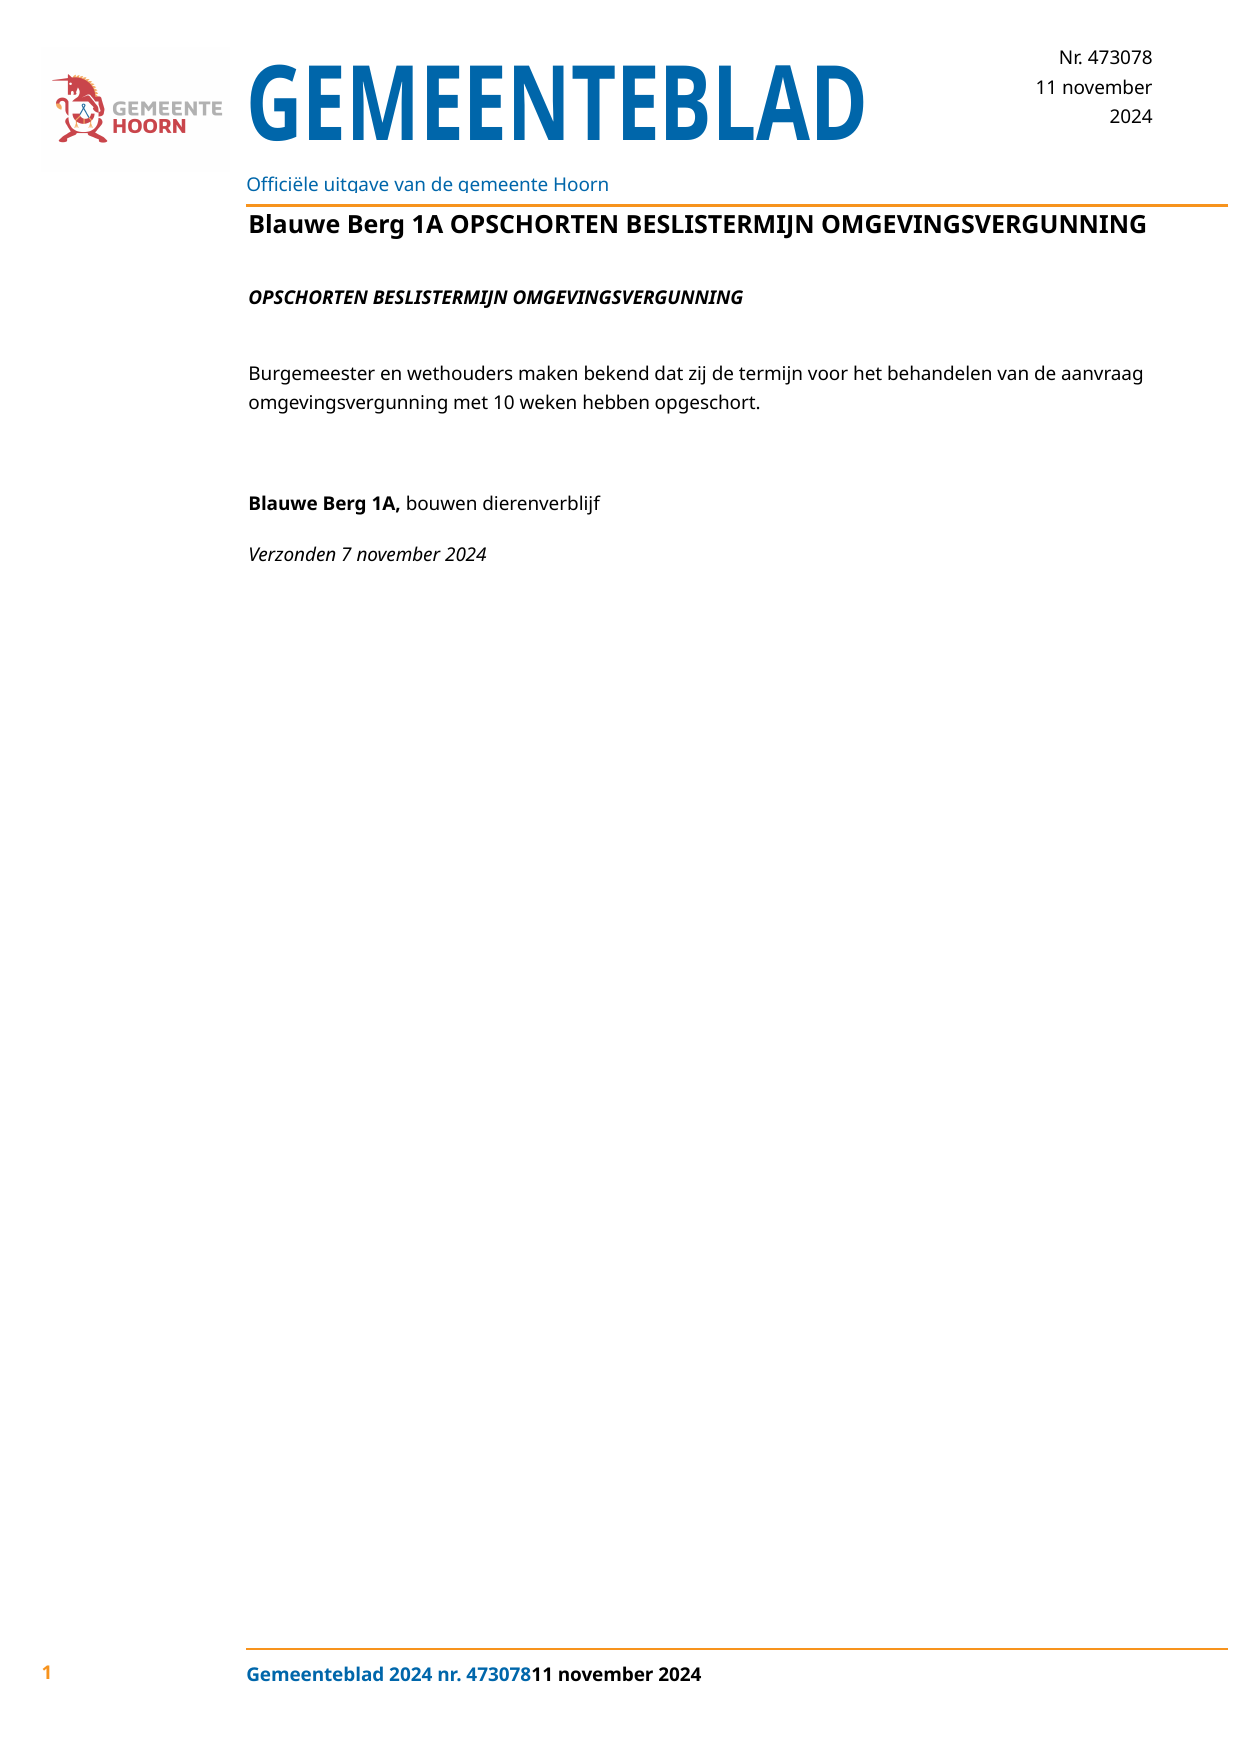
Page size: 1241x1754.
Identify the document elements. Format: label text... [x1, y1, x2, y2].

picture [41, 47, 231, 172]
text OPSCHORTEN BESLISTERMIJN OMGEVINGSVERGUNNING [248, 284, 1152, 309]
text Blauwe Berg 1A, bouwen dierenverblijf [248, 490, 1152, 516]
text Burgemeester en wethouders maken bekend dat zij de termijn voor het behandelen van de aanvraag omgevingsvergunning met 10 weken hebben opgeschort. [248, 360, 1152, 415]
text Verzonden 7 november 2024 [248, 541, 1152, 567]
text Blauwe Berg 1A OPSCHORTEN BESLISTERMIJN OMGEVINGSVERGUNNING [248, 207, 1152, 241]
